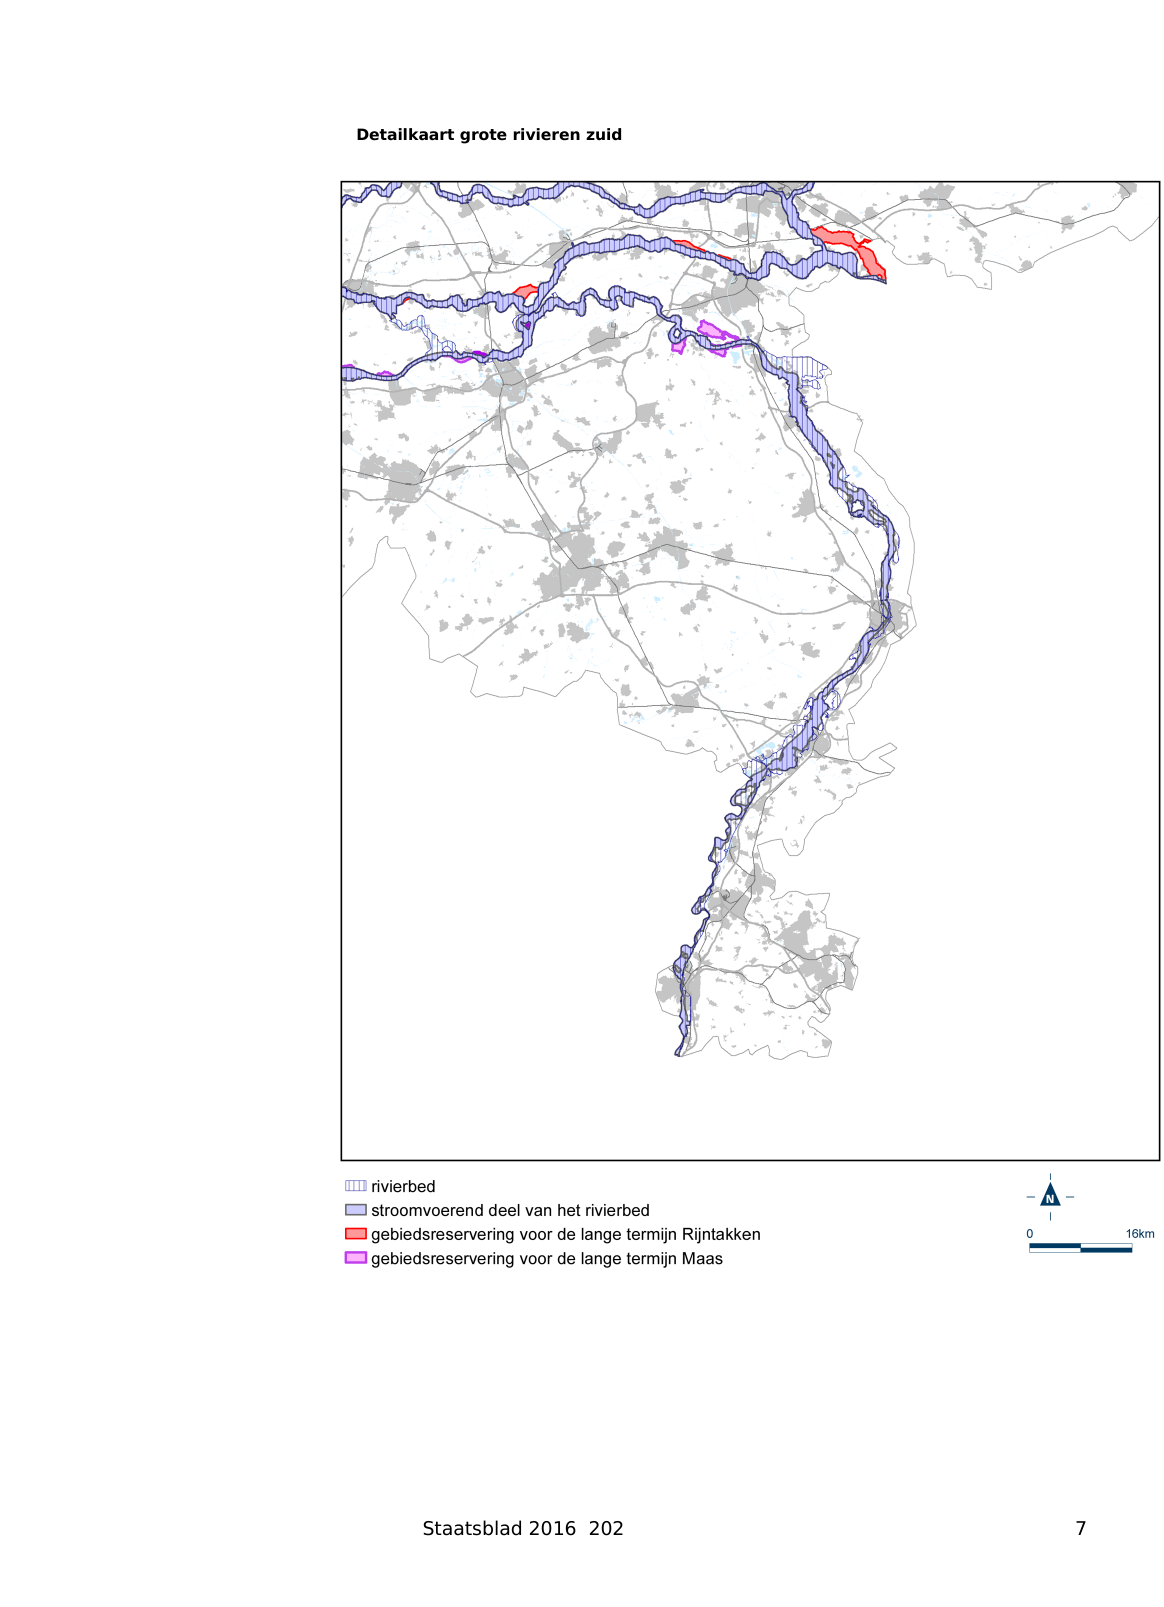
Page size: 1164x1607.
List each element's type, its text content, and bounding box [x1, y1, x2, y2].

text Detailkaart grote rivieren zuid [337, 126, 1163, 144]
picture [336, 178, 1164, 1271]
